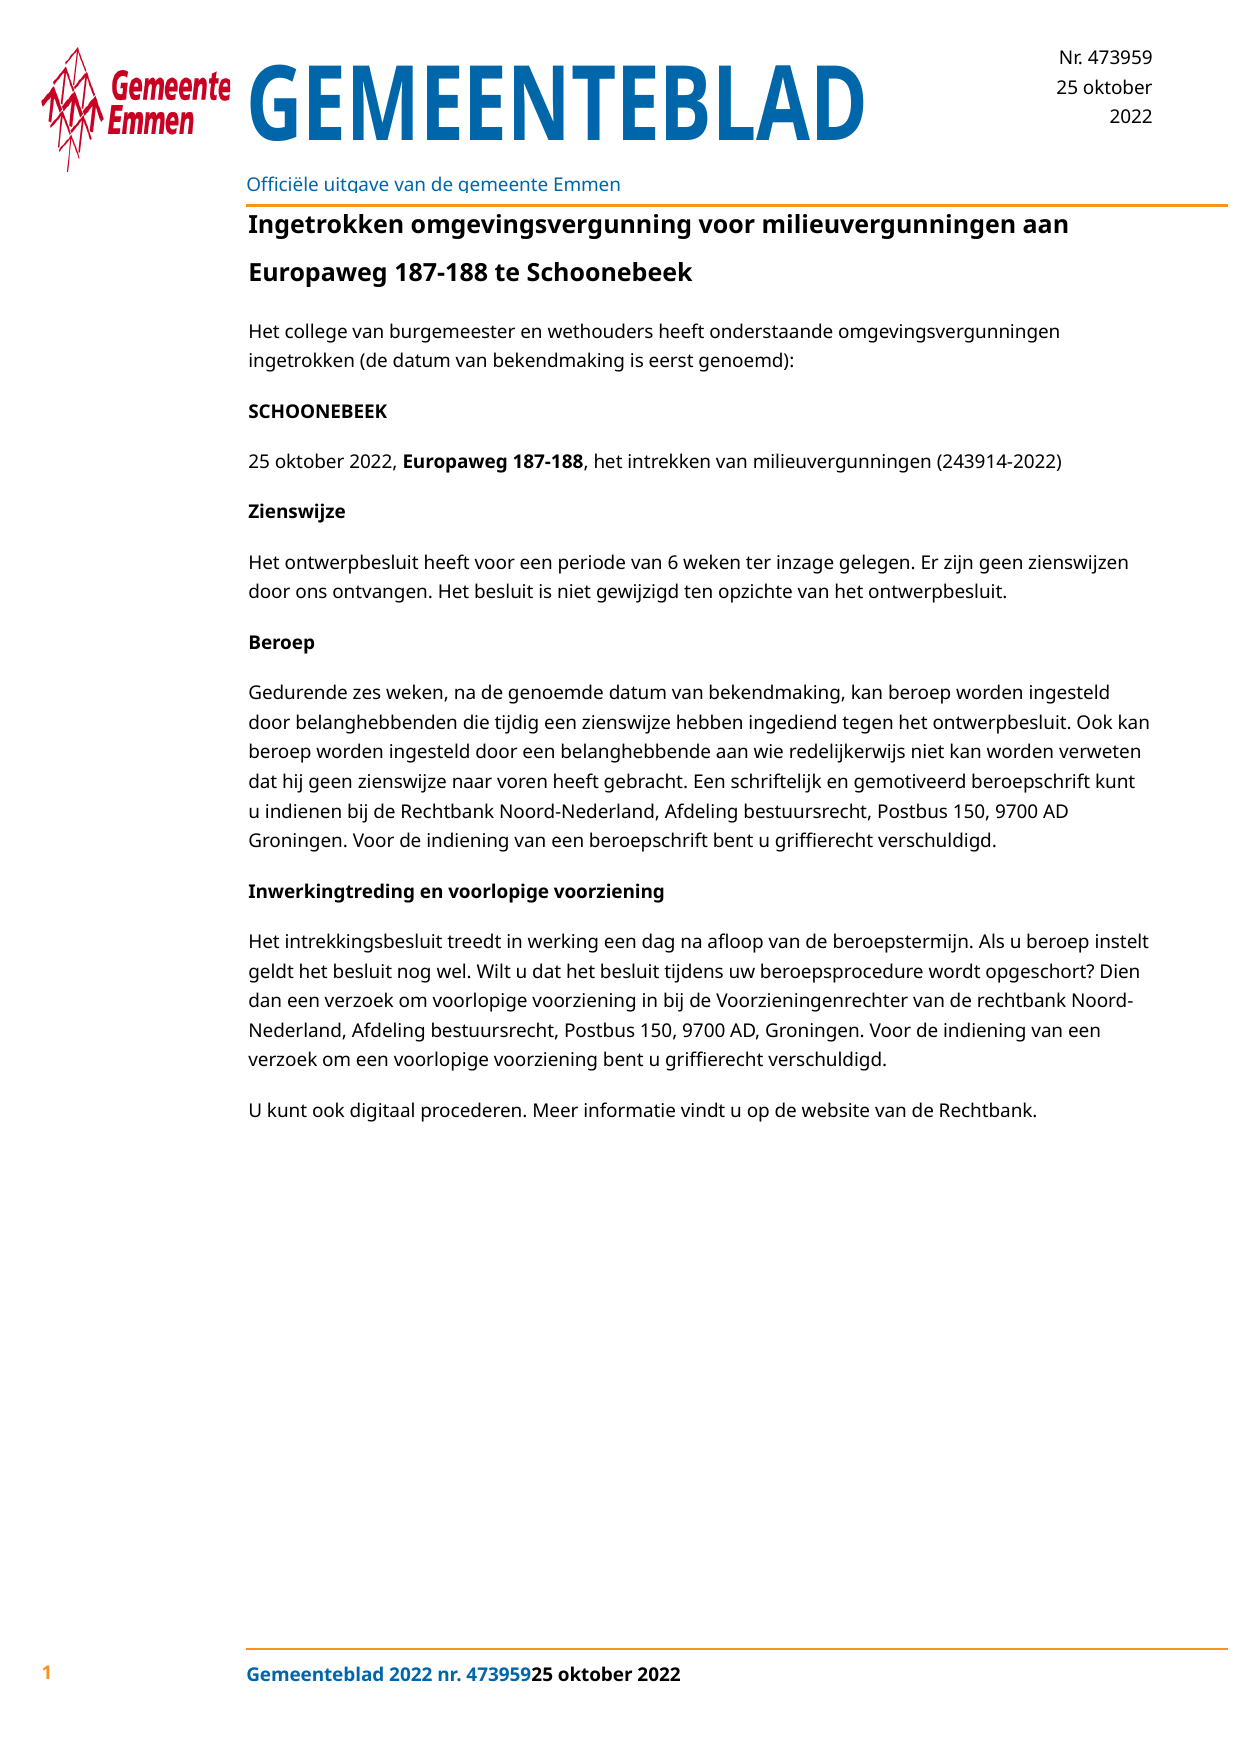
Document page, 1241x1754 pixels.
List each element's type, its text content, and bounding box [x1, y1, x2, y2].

text Het college van burgemeester en wethouders heeft onderstaande omgevingsvergunningen ingetrokken (de datum van bekendmaking is eerst genoemd): [248, 318, 1152, 373]
text SCHOONEBEEK [248, 398, 1152, 424]
text Gedurende zes weken, na de genoemde datum van bekendmaking, kan beroep worden ingesteld door belanghebbenden die tijdig een zienswijze hebben ingediend tegen het ontwerpbesluit. Ook kan beroep worden ingesteld door een belanghebbende aan wie redelijkerwijs niet kan worden verweten dat hij geen zienswijze naar voren heeft gebracht. Een schriftelijk en gemotiveerd beroepschrift kunt u indienen bij de Rechtbank Noord-Nederland, Afdeling bestuursrecht, Postbus 150, 9700 AD Groningen. Voor de indiening van een beroepschrift bent u griffierecht verschuldigd. [248, 679, 1152, 853]
text Het ontwerpbesluit heeft voor een periode van 6 weken ter inzage gelegen. Er zijn geen zienswijzen door ons ontvangen. Het besluit is niet gewijzigd ten opzichte van het ontwerpbesluit. [248, 549, 1152, 604]
picture [41, 47, 231, 172]
text Ingetrokken omgevingsvergunning voor milieuvergunningen aan Europaweg 187-188 te Schoonebeek [248, 207, 1152, 288]
text Het intrekkingsbesluit treedt in werking een dag na afloop van de beroepstermijn. Als u beroep instelt geldt het besluit nog wel. Wilt u dat het besluit tijdens uw beroepsprocedure wordt opgeschort? Dien dan een verzoek om voorlopige voorziening in bij de Voorzieningenrechter van de rechtbank Noord-Nederland, Afdeling bestuursrecht, Postbus 150, 9700 AD, Groningen. Voor de indiening van een verzoek om een voorlopige voorziening bent u griffierecht verschuldigd. [248, 928, 1152, 1072]
text Beroep [248, 629, 1152, 655]
text 25 oktober 2022, Europaweg 187-188, het intrekken van milieuvergunningen (243914-2022) [248, 448, 1152, 474]
text Inwerkingtreding en voorlopige voorziening [248, 878, 1152, 904]
text U kunt ook digitaal procederen. Meer informatie vindt u op de website van de Rechtbank. [248, 1097, 1152, 1123]
text Zienswijze [248, 499, 1152, 524]
